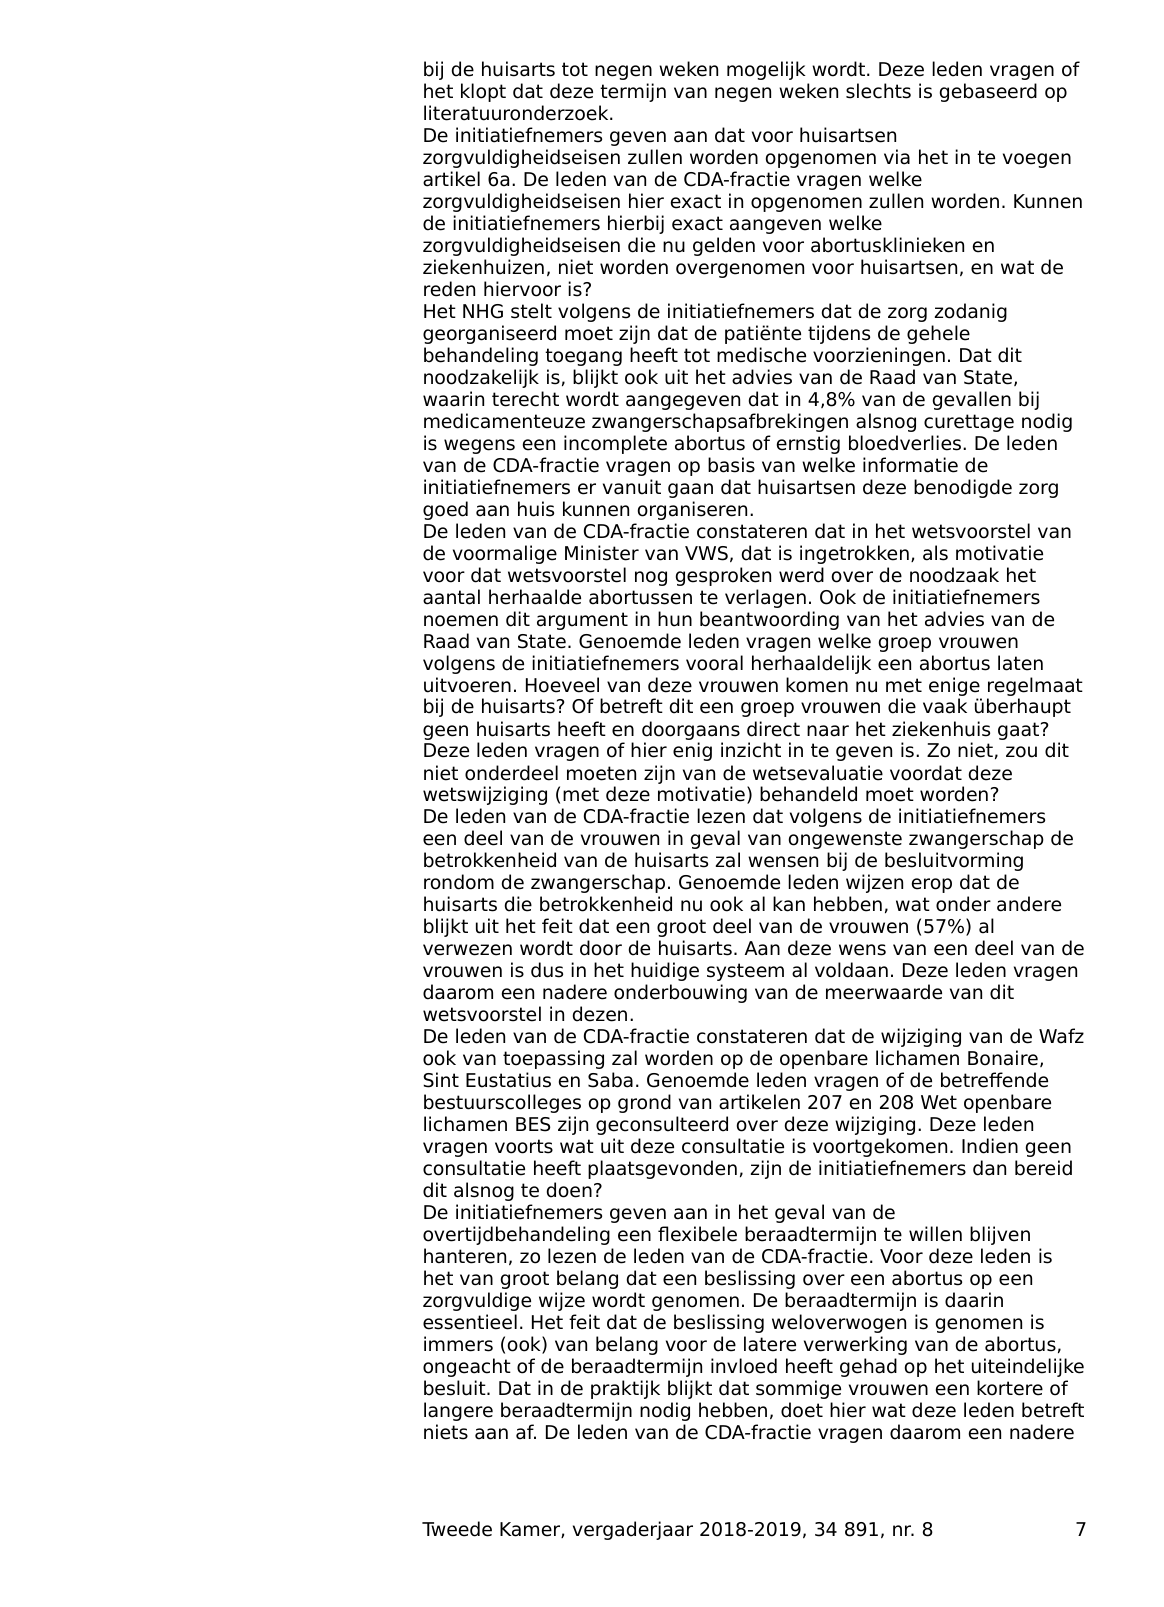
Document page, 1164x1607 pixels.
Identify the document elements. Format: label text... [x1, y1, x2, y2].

text Het NHG stelt volgens de initiatiefnemers dat de zorg zodanig georganiseerd moet zijn dat de patiënte tijdens de gehele behandeling toegang heeft tot medische voorzieningen. Dat dit noodzakelijk is, blijkt ook uit het advies van de Raad van State, waarin terecht wordt aangegeven dat in 4,8% van de gevallen bij medicamenteuze zwangerschapsafbrekingen alsnog curettage nodig is wegens een incomplete abortus of ernstig bloedverlies. De leden van de CDA-fractie vragen op basis van welke informatie de initiatiefnemers er vanuit gaan dat huisartsen deze benodigde zorg goed aan huis kunnen organiseren. [422, 301, 1087, 521]
text De leden van de CDA-fractie constateren dat de wijziging van de Wafz ook van toepassing zal worden op de openbare lichamen Bonaire, Sint Eustatius en Saba. Genoemde leden vragen of de betreffende bestuurscolleges op grond van artikelen 207 en 208 Wet openbare lichamen BES zijn geconsulteerd over deze wijziging. Deze leden vragen voorts wat uit deze consultatie is voortgekomen. Indien geen consultatie heeft plaatsgevonden, zijn de initiatiefnemers dan bereid dit alsnog te doen? [422, 1026, 1087, 1202]
text De leden van de CDA-fractie lezen dat volgens de initiatiefnemers een deel van de vrouwen in geval van ongewenste zwangerschap de betrokkenheid van de huisarts zal wensen bij de besluitvorming rondom de zwangerschap. Genoemde leden wijzen erop dat de huisarts die betrokkenheid nu ook al kan hebben, wat onder andere blijkt uit het feit dat een groot deel van de vrouwen (57%) al verwezen wordt door de huisarts. Aan deze wens van een deel van de vrouwen is dus in het huidige systeem al voldaan. Deze leden vragen daarom een nadere onderbouwing van de meerwaarde van dit wetsvoorstel in dezen. [422, 806, 1087, 1026]
text bij de huisarts tot negen weken mogelijk wordt. Deze leden vragen of het klopt dat deze termijn van negen weken slechts is gebaseerd op literatuuronderzoek. [422, 59, 1087, 125]
text De initiatiefnemers geven aan in het geval van de overtijdbehandeling een flexibele beraadtermijn te willen blijven hanteren, zo lezen de leden van de CDA-fractie. Voor deze leden is het van groot belang dat een beslissing over een abortus op een zorgvuldige wijze wordt genomen. De beraadtermijn is daarin essentieel. Het feit dat de beslissing weloverwogen is genomen is immers (ook) van belang voor de latere verwerking van de abortus, ongeacht of de beraadtermijn invloed heeft gehad op het uiteindelijke besluit. Dat in de praktijk blijkt dat sommige vrouwen een kortere of langere beraadtermijn nodig hebben, doet hier wat deze leden betreft niets aan af. De leden van de CDA-fractie vragen daarom een nadere [422, 1202, 1087, 1444]
text De leden van de CDA-fractie constateren dat in het wetsvoorstel van de voormalige Minister van VWS, dat is ingetrokken, als motivatie voor dat wetsvoorstel nog gesproken werd over de noodzaak het aantal herhaalde abortussen te verlagen. Ook de initiatiefnemers noemen dit argument in hun beantwoording van het advies van de Raad van State. Genoemde leden vragen welke groep vrouwen volgens de initiatiefnemers vooral herhaaldelijk een abortus laten uitvoeren. Hoeveel van deze vrouwen komen nu met enige regelmaat bij de huisarts? Of betreft dit een groep vrouwen die vaak überhaupt geen huisarts heeft en doorgaans direct naar het ziekenhuis gaat? Deze leden vragen of hier enig inzicht in te geven is. Zo niet, zou dit niet onderdeel moeten zijn van de wetsevaluatie voordat deze wetswijziging (met deze motivatie) behandeld moet worden? [422, 521, 1087, 806]
text De initiatiefnemers geven aan dat voor huisartsen zorgvuldigheidseisen zullen worden opgenomen via het in te voegen artikel 6a. De leden van de CDA-fractie vragen welke zorgvuldigheidseisen hier exact in opgenomen zullen worden. Kunnen de initiatiefnemers hierbij exact aangeven welke zorgvuldigheidseisen die nu gelden voor abortusklinieken en ziekenhuizen, niet worden overgenomen voor huisartsen, en wat de reden hiervoor is? [422, 125, 1087, 301]
